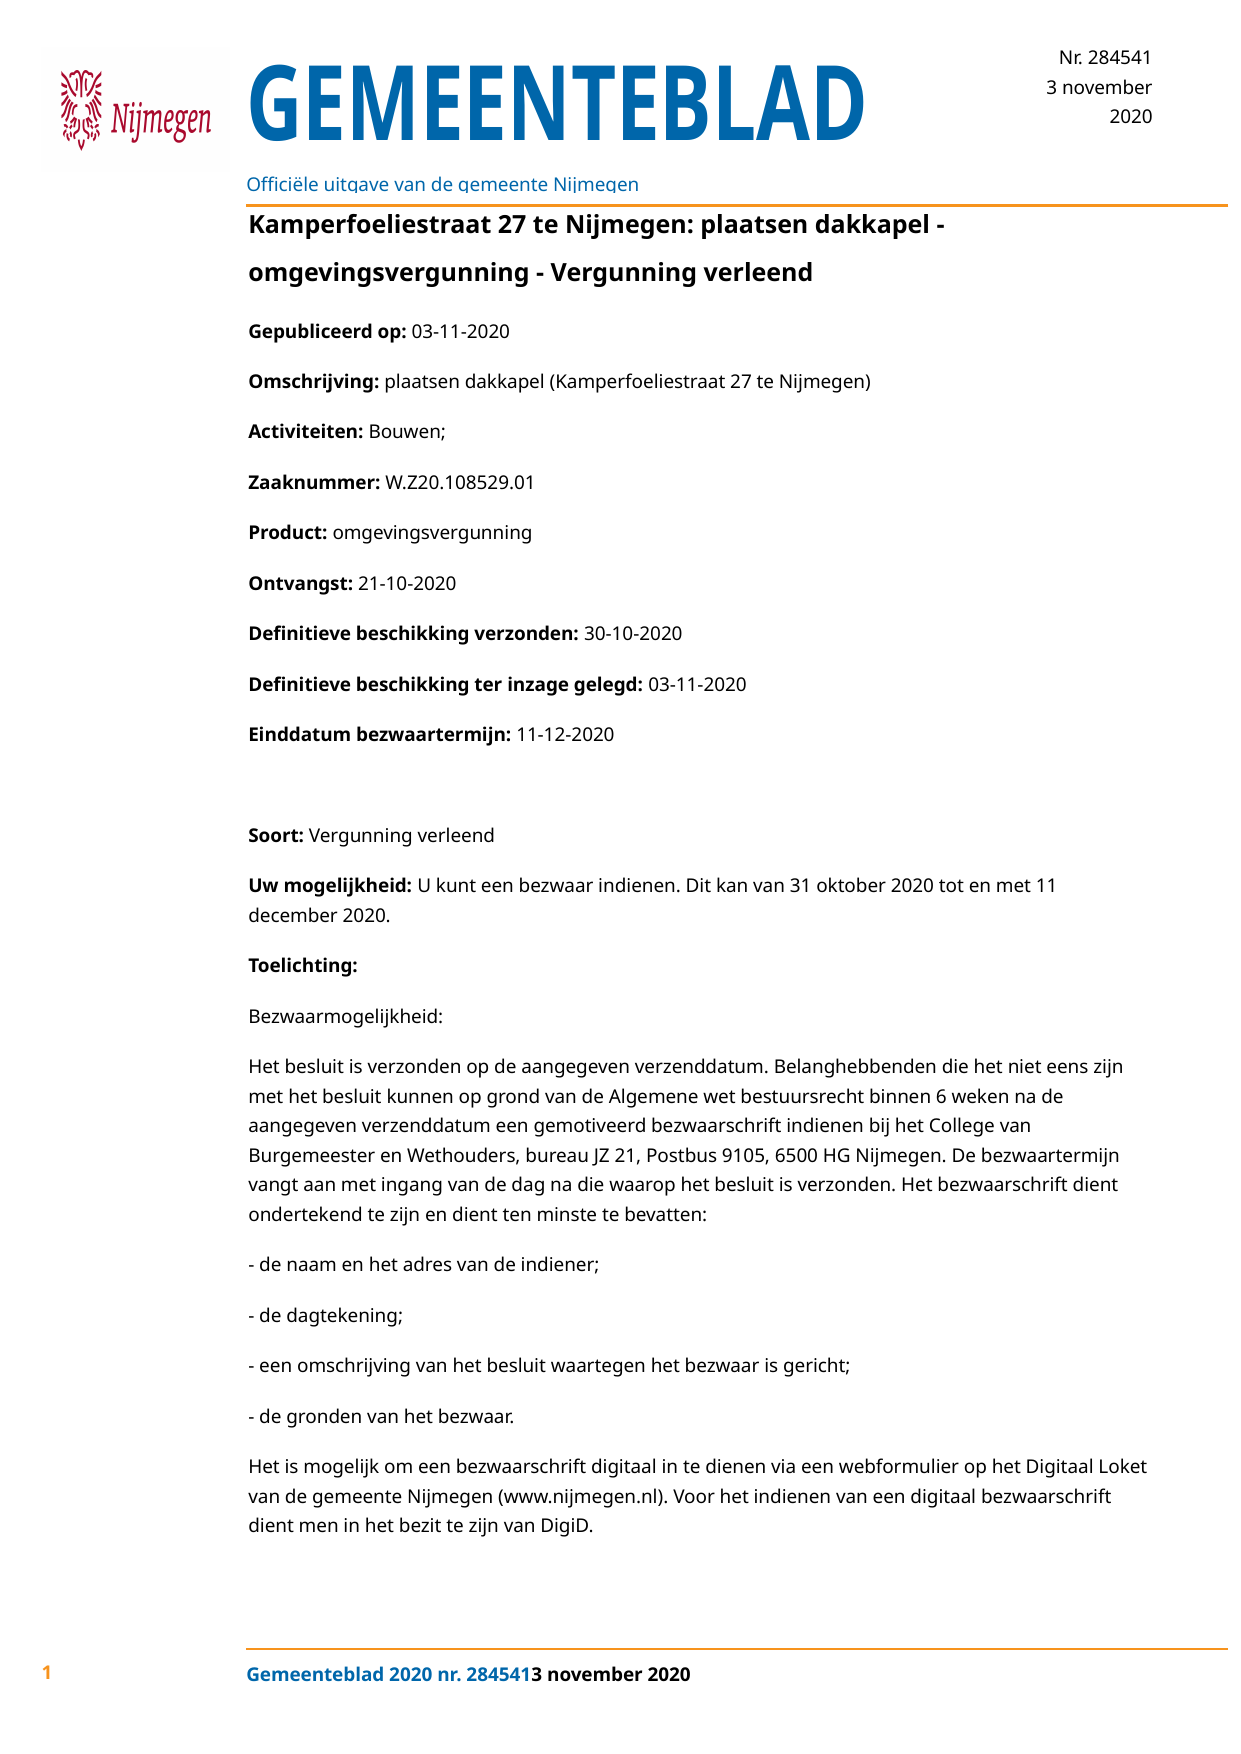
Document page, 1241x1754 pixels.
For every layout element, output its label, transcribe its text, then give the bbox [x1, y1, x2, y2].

text Definitieve beschikking ter inzage gelegd: 03-11-2020 [248, 671, 1152, 697]
text Kamperfoeliestraat 27 te Nijmegen: plaatsen dakkapel - omgevingsvergunning - Vergunning verleend [248, 207, 1152, 288]
text - de naam en het adres van de indiener; [248, 1252, 1152, 1277]
text Toelichting: [248, 952, 1152, 978]
text Einddatum bezwaartermijn: 11-12-2020 [248, 721, 1152, 747]
text Product: omgevingsvergunning [248, 519, 1152, 545]
text - een omschrijving van het besluit waartegen het bezwaar is gericht; [248, 1352, 1152, 1378]
text - de gronden van het bezwaar. [248, 1403, 1152, 1429]
text Activiteiten: Bouwen; [248, 419, 1152, 444]
text Definitieve beschikking verzonden: 30-10-2020 [248, 620, 1152, 646]
picture [41, 47, 231, 172]
text Het besluit is verzonden op de aangegeven verzenddatum. Belanghebbenden die het niet eens zijn met het besluit kunnen op grond van de Algemene wet bestuursrecht binnen 6 weken na de aangegeven verzenddatum een gemotiveerd bezwaarschrift indienen bij het College van Burgemeester en Wethouders, bureau JZ 21, Postbus 9105, 6500 HG Nijmegen. De bezwaartermijn vangt aan met ingang van de dag na die waarop het besluit is verzonden. Het bezwaarschrift dient ondertekend te zijn en dient ten minste te bevatten: [248, 1053, 1152, 1227]
text Gepubliceerd op: 03-11-2020 [248, 318, 1152, 344]
text Soort: Vergunning verleend [248, 822, 1152, 848]
text Het is mogelijk om een bezwaarschrift digitaal in te dienen via een webformulier op het Digitaal Loket van de gemeente Nijmegen (www.nijmegen.nl). Voor het indienen van een digitaal bezwaarschrift dient men in het bezit te zijn van DigiD. [248, 1453, 1152, 1538]
text - de dagtekening; [248, 1302, 1152, 1328]
text Omschrijving: plaatsen dakkapel (Kamperfoeliestraat 27 te Nijmegen) [248, 368, 1152, 394]
text Uw mogelijkheid: U kunt een bezwaar indienen. Dit kan van 31 oktober 2020 tot en met 11 december 2020. [248, 872, 1152, 928]
text Zaaknummer: W.Z20.108529.01 [248, 469, 1152, 495]
text Ontvangst: 21-10-2020 [248, 570, 1152, 596]
text Bezwaarmogelijkheid: [248, 1003, 1152, 1029]
